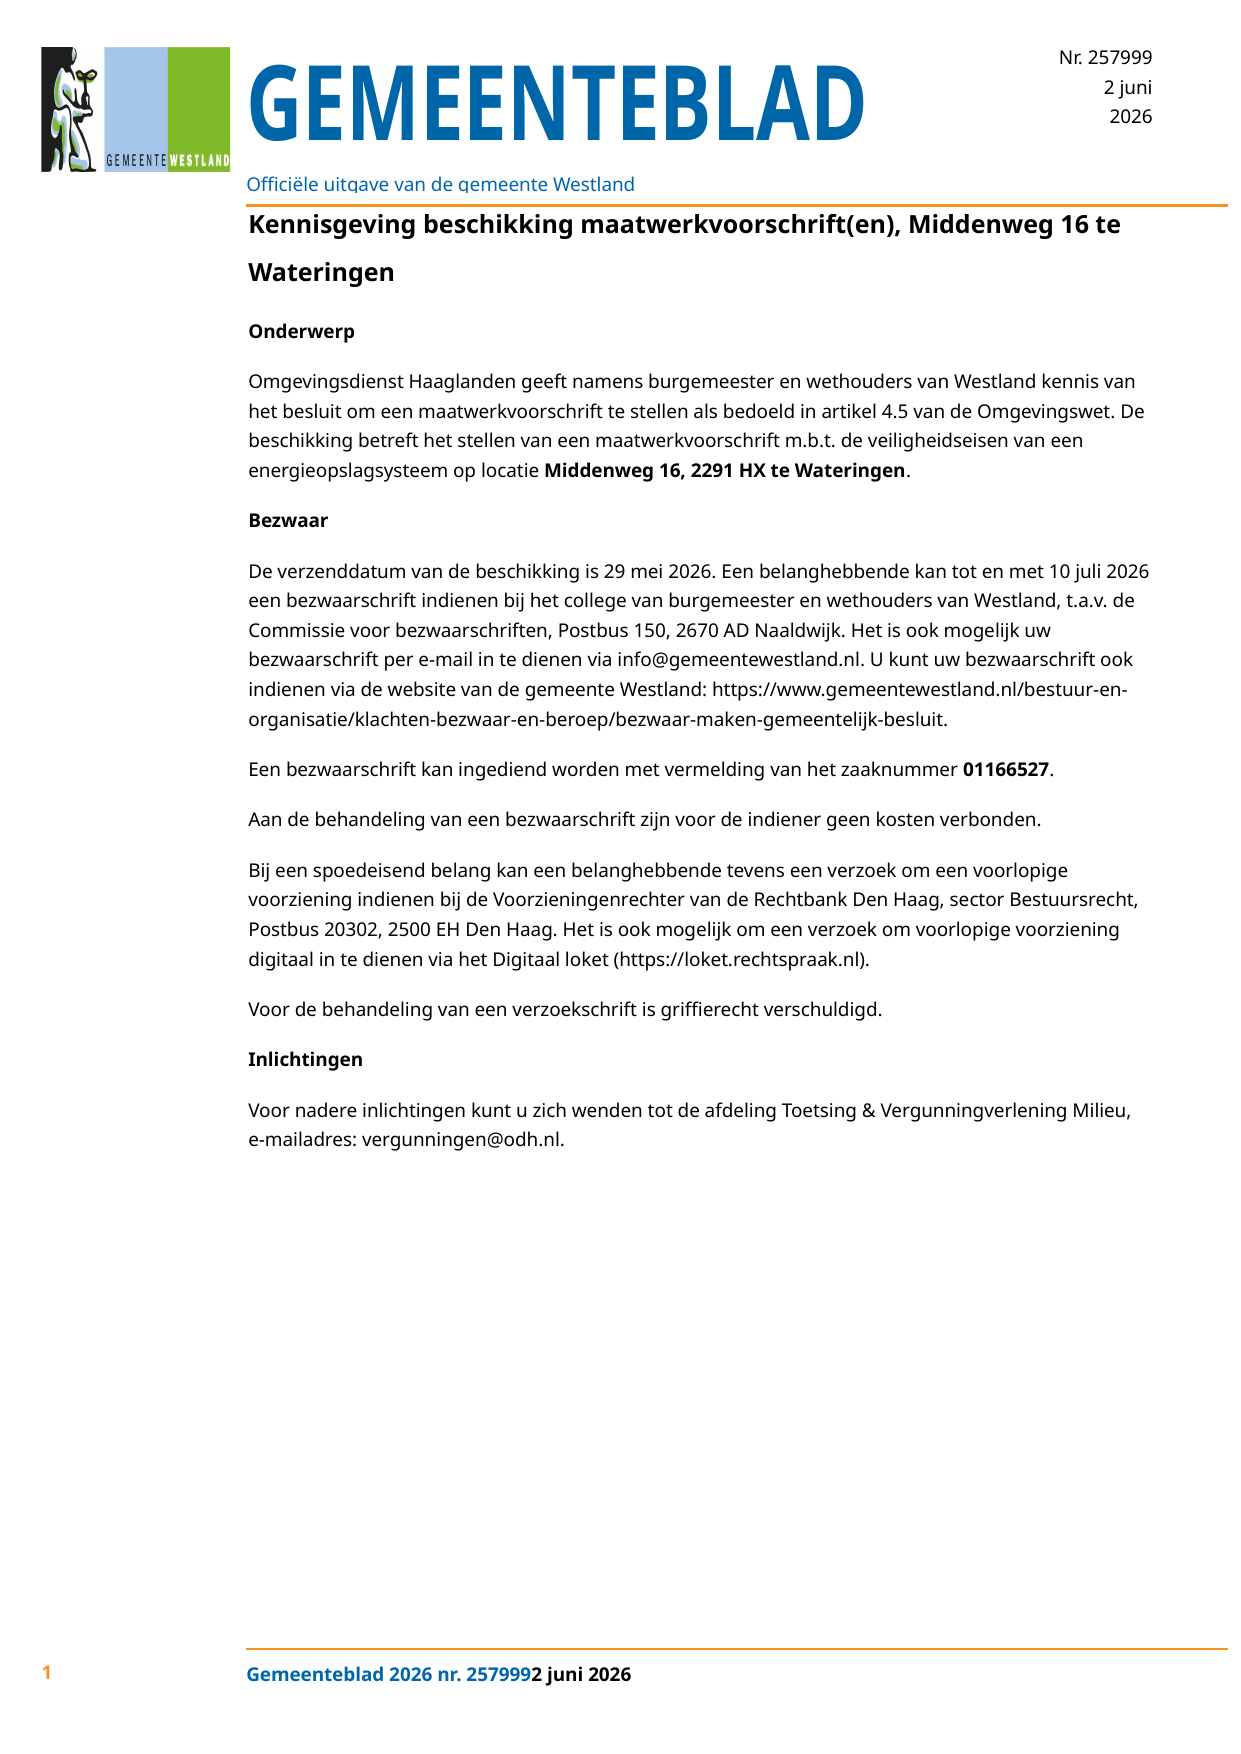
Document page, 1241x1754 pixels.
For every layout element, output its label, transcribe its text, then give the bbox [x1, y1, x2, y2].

text Onderwerp [248, 318, 1152, 344]
text Kennisgeving beschikking maatwerkvoorschrift(en), Middenweg 16 te Wateringen [248, 207, 1152, 288]
text De verzenddatum van de beschikking is 29 mei 2026. Een belanghebbende kan tot en met 10 juli 2026 een bezwaarschrift indienen bij het college van burgemeester en wethouders van Westland, t.a.v. de Commissie voor bezwaarschriften, Postbus 150, 2670 AD Naaldwijk. Het is ook mogelijk uw bezwaarschrift per e-mail in te dienen via info@gemeentewestland.nl. U kunt uw bezwaarschrift ook indienen via de website van de gemeente Westland: https://www.gemeentewestland.nl/bestuur-en-organisatie/klachten-bezwaar-en-beroep/bezwaar-maken-gemeentelijk-besluit. [248, 558, 1152, 732]
text Een bezwaarschrift kan ingediend worden met vermelding van het zaaknummer 01166527. [248, 756, 1152, 782]
text Inlichtingen [248, 1047, 1152, 1072]
text Omgevingsdienst Haaglanden geeft namens burgemeester en wethouders van Westland kennis van het besluit om een maatwerkvoorschrift te stellen als bedoeld in artikel 4.5 van de Omgevingswet. De beschikking betreft het stellen van een maatwerkvoorschrift m.b.t. de veiligheidseisen van een energieopslagsysteem op locatie Middenweg 16, 2291 HX te Wateringen. [248, 368, 1152, 483]
text Voor nadere inlichtingen kunt u zich wenden tot de afdeling Toetsing & Vergunningverlening Milieu, e-mailadres: vergunningen@odh.nl. [248, 1097, 1152, 1152]
text Bezwaar [248, 507, 1152, 533]
text Bij een spoedeisend belang kan een belanghebbende tevens een verzoek om een voorlopige voorziening indienen bij de Voorzieningenrechter van de Rechtbank Den Haag, sector Bestuursrecht, Postbus 20302, 2500 EH Den Haag. Het is ook mogelijk om een verzoek om voorlopige voorziening digitaal in te dienen via het Digitaal loket (https://loket.rechtspraak.nl). [248, 857, 1152, 972]
text Voor de behandeling van een verzoekschrift is griffierecht verschuldigd. [248, 996, 1152, 1022]
picture [41, 47, 231, 172]
text Aan de behandeling van een bezwaarschrift zijn voor de indiener geen kosten verbonden. [248, 807, 1152, 832]
